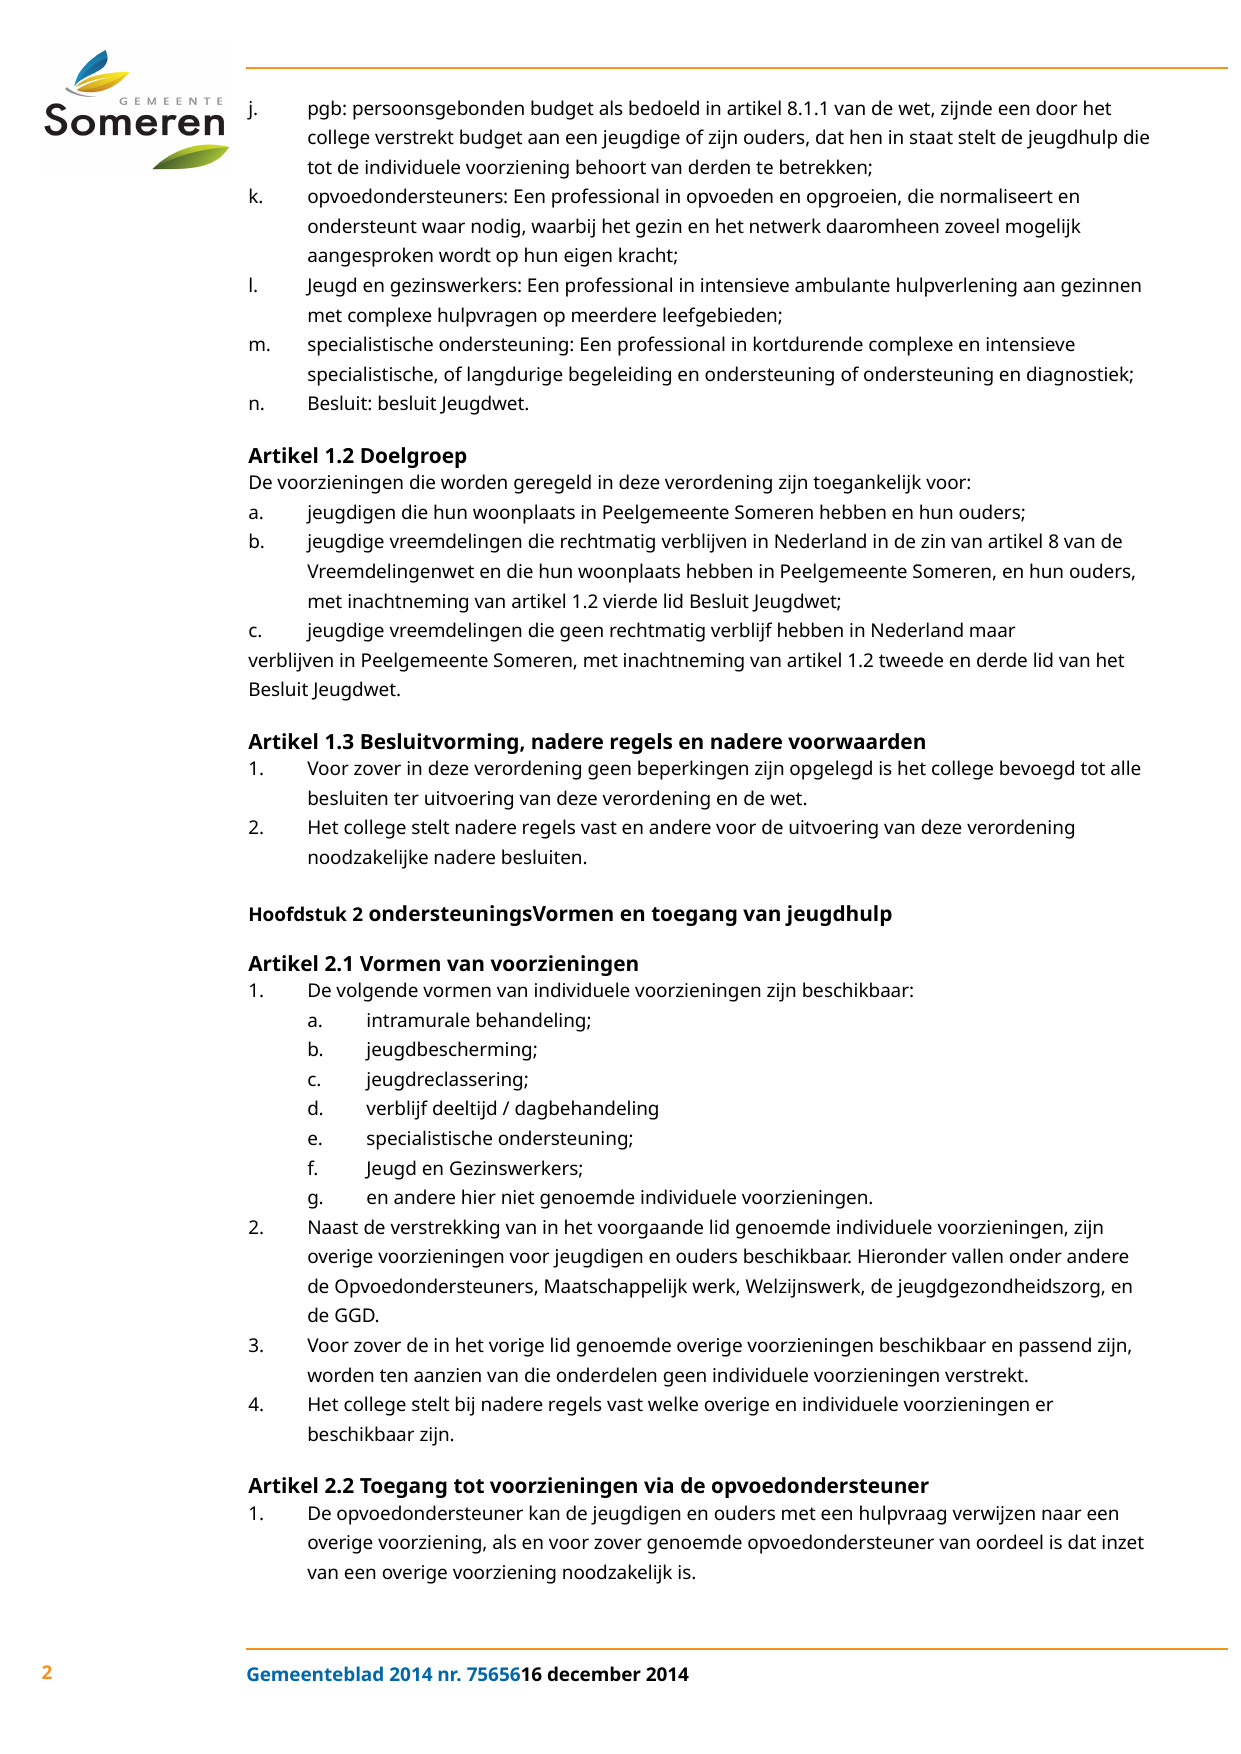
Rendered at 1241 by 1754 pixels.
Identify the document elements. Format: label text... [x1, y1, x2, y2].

list Het college stelt bij nadere regels vast welke overige en individuele voorzieningen er beschikbaar zijn. [248, 1391, 1152, 1447]
text Artikel 2.1 Vormen van voorzieningen [248, 949, 1152, 977]
list opvoedondersteuners: Een professional in opvoeden en opgroeien, die normaliseert en ondersteunt waar nodig, waarbij het gezin en het netwerk daaromheen zoveel mogelijk aangesproken wordt op hun eigen kracht; [248, 183, 1152, 268]
list intramurale behandeling; [307, 1007, 1152, 1032]
list Naast de verstrekking van in het voorgaande lid genoemde individuele voorzieningen, zijn overige voorzieningen voor jeugdigen en ouders beschikbaar. Hieronder vallen onder andere de Opvoedondersteuners, Maatschappelijk werk, Welzijnswerk, de jeugdgezondheidszorg, en de GGD. [248, 1214, 1152, 1328]
picture [41, 47, 231, 172]
text Hoofdstuk 2 ondersteuningsVormen en toegang van jeugdhulp [248, 899, 1152, 928]
list De opvoedondersteuner kan de jeugdigen en ouders met een hulpvraag verwijzen naar een overige voorziening, als en voor zover genoemde opvoedondersteuner van oordeel is dat inzet van een overige voorziening noodzakelijk is. [248, 1500, 1152, 1585]
list jeugdige vreemdelingen die rechtmatig verblijven in Nederland in de zin van artikel 8 van de Vreemdelingenwet en die hun woonplaats hebben in Peelgemeente Someren, en hun ouders, met inachtneming van artikel 1.2 vierde lid Besluit Jeugdwet; [248, 529, 1152, 613]
list Besluit: besluit Jeugdwet. [248, 391, 1152, 416]
text Artikel 1.3 Besluitvorming, nadere regels en nadere voorwaarden [248, 727, 1152, 755]
list jeugdige vreemdelingen die geen rechtmatig verblijf hebben in Nederland maar [248, 617, 1152, 643]
list specialistische ondersteuning; [307, 1125, 1152, 1151]
list jeugdreclassering; [307, 1066, 1152, 1092]
list jeugdbescherming; [307, 1036, 1152, 1062]
list Voor zover in deze verordening geen beperkingen zijn opgelegd is het college bevoegd tot alle besluiten ter uitvoering van deze verordening en de wet. [248, 755, 1152, 811]
text Artikel 1.2 Doelgroep [248, 441, 1152, 469]
list verblijf deeltijd / dagbehandeling [307, 1096, 1152, 1121]
list en andere hier niet genoemde individuele voorzieningen. [307, 1184, 1152, 1210]
list jeugdigen die hun woonplaats in Peelgemeente Someren hebben en hun ouders; [248, 499, 1152, 525]
text verblijven in Peelgemeente Someren, met inachtneming van artikel 1.2 tweede en derde lid van het Besluit Jeugdwet. [248, 647, 1152, 702]
list Jeugd en Gezinswerkers; [307, 1155, 1152, 1180]
list Jeugd en gezinswerkers: Een professional in intensieve ambulante hulpverlening aan gezinnen met complexe hulpvragen op meerdere leefgebieden; [248, 272, 1152, 328]
list specialistische ondersteuning: Een professional in kortdurende complexe en intensieve specialistische, of langdurige begeleiding en ondersteuning of ondersteuning en diagnostiek; [248, 331, 1152, 387]
list pgb: persoonsgebonden budget als bedoeld in artikel 8.1.1 van de wet, zijnde een door het college verstrekt budget aan een jeugdige of zijn ouders, dat hen in staat stelt de jeugdhulp die tot de individuele voorziening behoort van derden te betrekken; [248, 95, 1152, 180]
text Artikel 2.2 Toegang tot voorzieningen via de opvoedondersteuner [248, 1471, 1152, 1500]
list Het college stelt nadere regels vast en andere voor de uitvoering van deze verordening noodzakelijke nadere besluiten. [248, 814, 1152, 870]
list De volgende vormen van individuele voorzieningen zijn beschikbaar: [248, 977, 1152, 1003]
list Voor zover de in het vorige lid genoemde overige voorzieningen beschikbaar en passend zijn, worden ten aanzien van die onderdelen geen individuele voorzieningen verstrekt. [248, 1332, 1152, 1387]
text De voorzieningen die worden geregeld in deze verordening zijn toegankelijk voor: [248, 469, 1152, 495]
